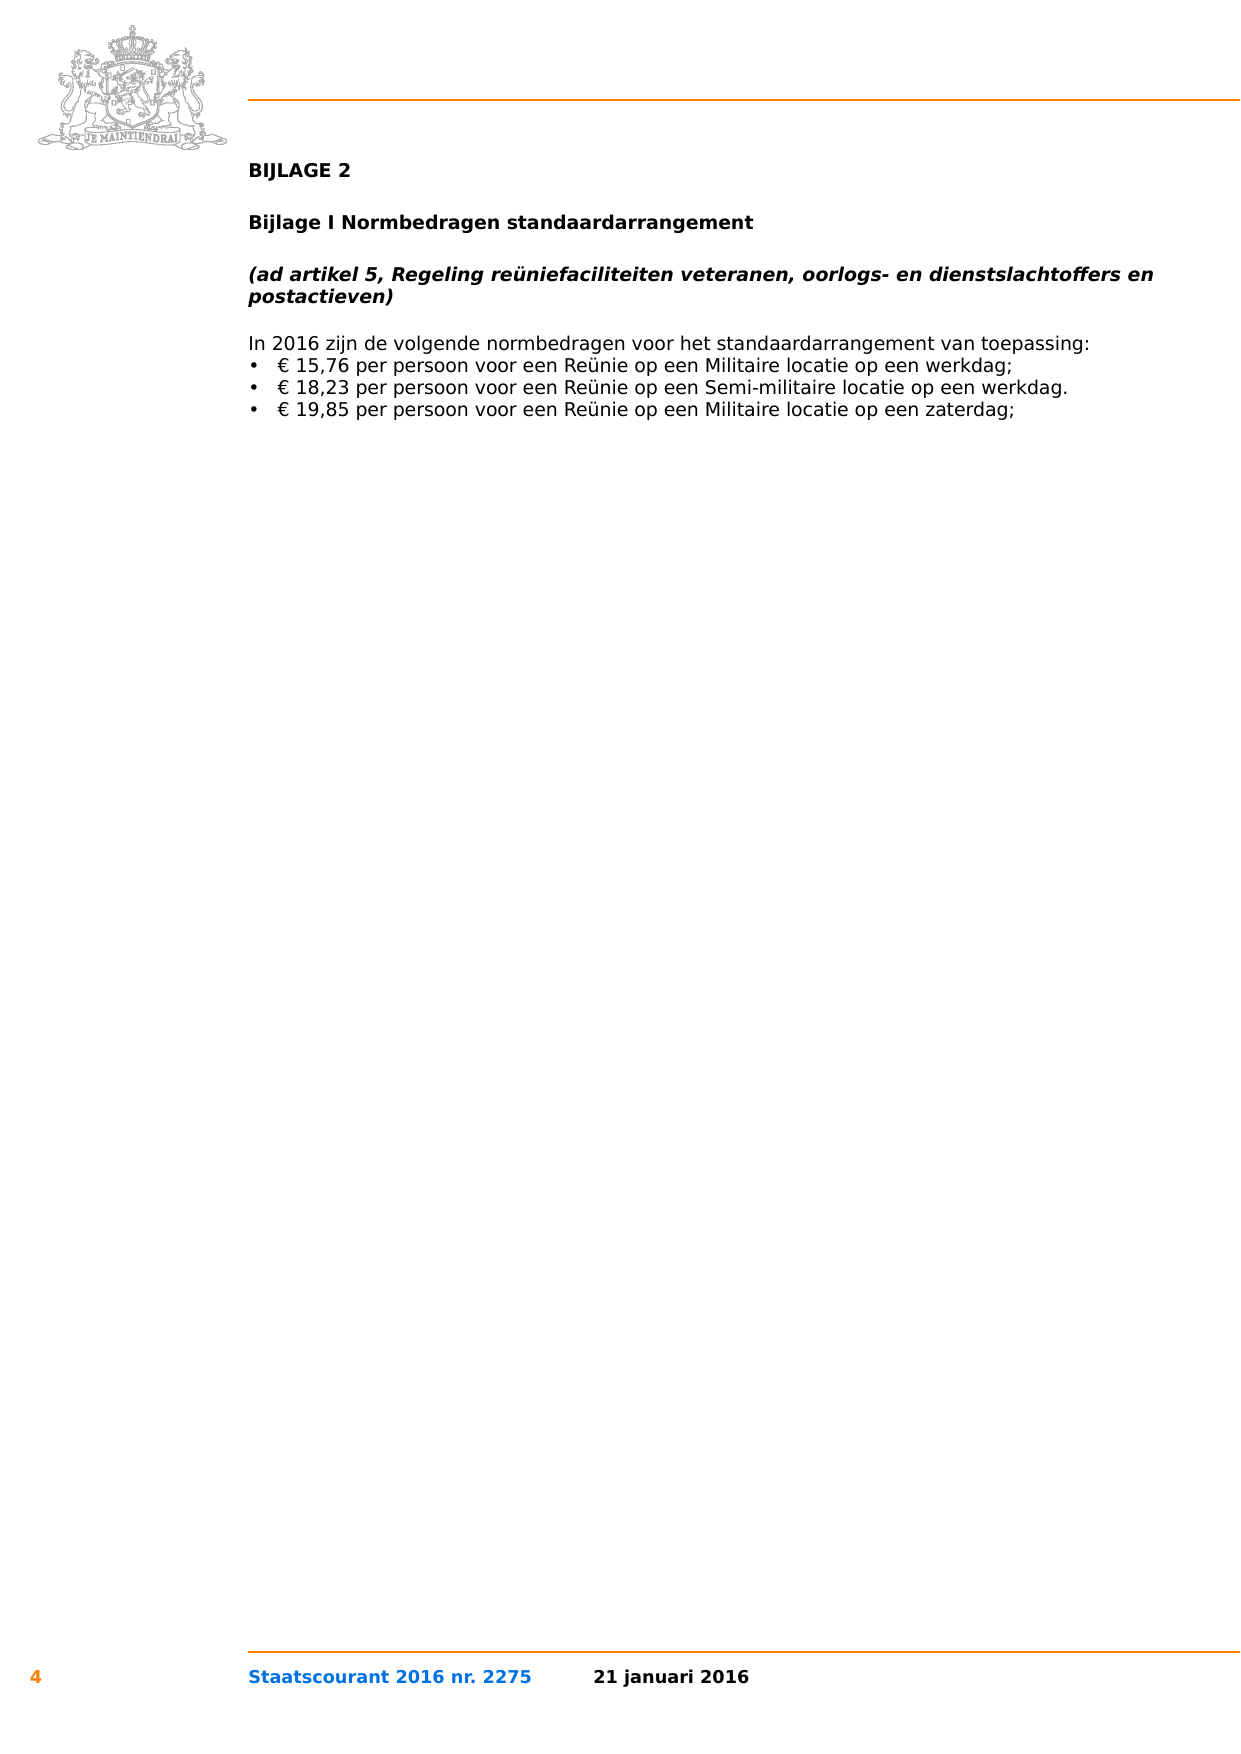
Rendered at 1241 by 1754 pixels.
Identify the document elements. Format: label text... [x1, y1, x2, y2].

subtitle BIJLAGE 2 [248, 160, 1163, 182]
text • € 19,85 per persoon voor een Reünie op een Militaire locatie op een zaterdag; [248, 399, 1163, 421]
text • € 18,23 per persoon voor een Reünie op een Semi-militaire locatie op een werkdag. [248, 377, 1163, 399]
text • € 15,76 per persoon voor een Reünie op een Militaire locatie op een werkdag; [248, 355, 1163, 377]
subtitle Bijlage I Normbedragen standaardarrangement [248, 212, 1163, 234]
subtitle (ad artikel 5, Regeling reüniefaciliteiten veteranen, oorlogs- en dienstslachtoffers en postactieven) [248, 264, 1163, 308]
text In 2016 zijn de volgende normbedragen voor het standaardarrangement van toepassing: [248, 333, 1163, 355]
picture [38, 25, 227, 150]
